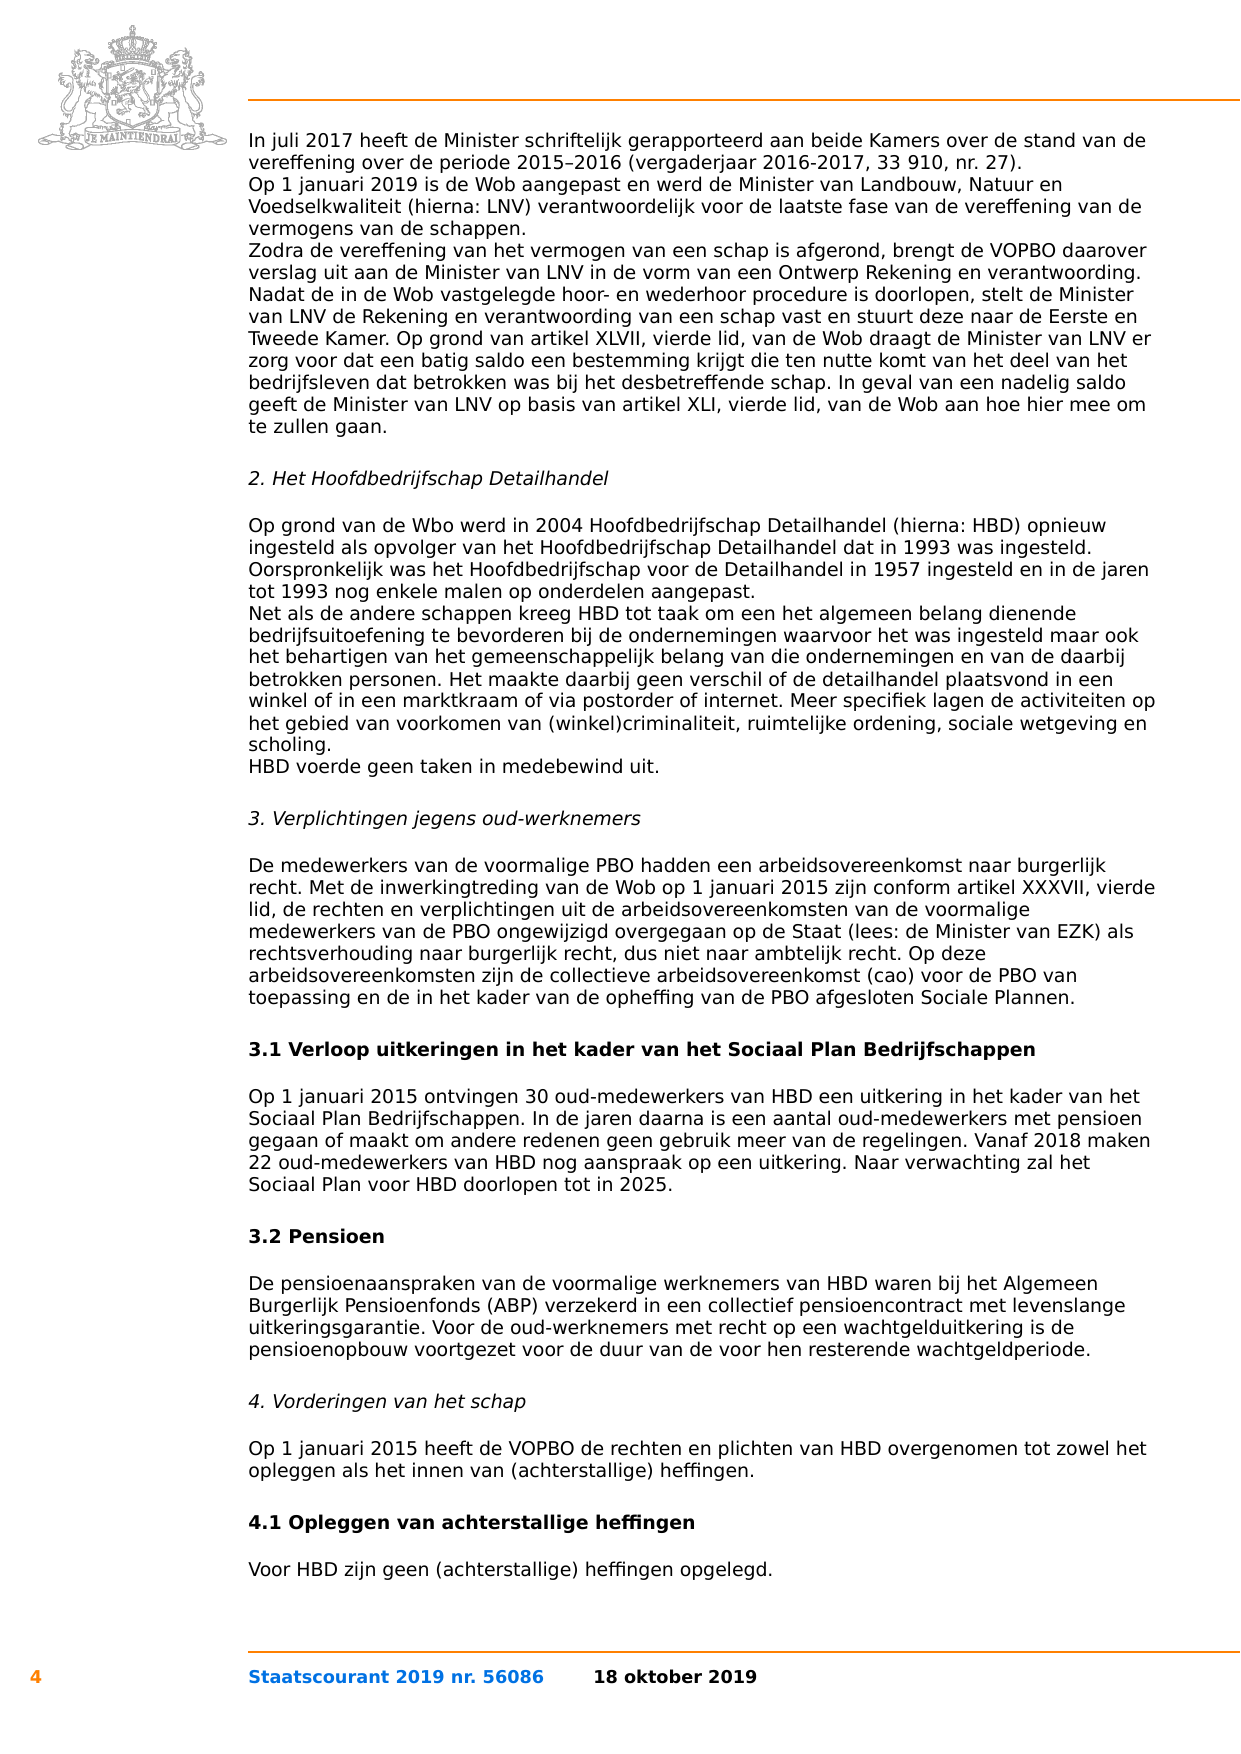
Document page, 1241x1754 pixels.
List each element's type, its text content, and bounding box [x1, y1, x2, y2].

subtitle 4.1 Opleggen van achterstallige heffingen [248, 1512, 1163, 1534]
picture [38, 25, 227, 150]
text HBD voerde geen taken in medebewind uit. [248, 756, 1163, 778]
subtitle 4. Vorderingen van het schap [248, 1391, 1163, 1413]
text Op 1 januari 2015 heeft de VOPBO de rechten en plichten van HBD overgenomen tot zowel het opleggen als het innen van (achterstallige) heffingen. [248, 1438, 1163, 1482]
text In juli 2017 heeft de Minister schriftelijk gerapporteerd aan beide Kamers over de stand van de vereffening over de periode 2015–2016 (vergaderjaar 2016-2017, 33 910, nr. 27). [248, 130, 1163, 174]
text De medewerkers van de voormalige PBO hadden een arbeidsovereenkomst naar burgerlijk recht. Met de inwerkingtreding van de Wob op 1 januari 2015 zijn conform artikel XXXVII, vierde lid, de rechten en verplichtingen uit de arbeidsovereenkomsten van de voormalige medewerkers van de PBO ongewijzigd overgegaan op de Staat (lees: de Minister van EZK) als rechtsverhouding naar burgerlijk recht, dus niet naar ambtelijk recht. Op deze arbeidsovereenkomsten zijn de collectieve arbeidsovereenkomst (cao) voor de PBO van toepassing en de in het kader van de opheffing van de PBO afgesloten Sociale Plannen. [248, 855, 1163, 1009]
text Op grond van de Wbo werd in 2004 Hoofdbedrijfschap Detailhandel (hierna: HBD) opnieuw ingesteld als opvolger van het Hoofdbedrijfschap Detailhandel dat in 1993 was ingesteld. Oorspronkelijk was het Hoofdbedrijfschap voor de Detailhandel in 1957 ingesteld en in de jaren tot 1993 nog enkele malen op onderdelen aangepast. [248, 514, 1163, 602]
subtitle 3. Verplichtingen jegens oud-werknemers [248, 808, 1163, 830]
text Voor HBD zijn geen (achterstallige) heffingen opgelegd. [248, 1559, 1163, 1581]
subtitle 3.2 Pensioen [248, 1226, 1163, 1248]
text De pensioenaanspraken van de voormalige werknemers van HBD waren bij het Algemeen Burgerlijk Pensioenfonds (ABP) verzekerd in een collectief pensioencontract met levenslange uitkeringsgarantie. Voor de oud-werknemers met recht op een wachtgelduitkering is de pensioenopbouw voortgezet voor de duur van de voor hen resterende wachtgeldperiode. [248, 1273, 1163, 1361]
text Op 1 januari 2015 ontvingen 30 oud-medewerkers van HBD een uitkering in het kader van het Sociaal Plan Bedrijfschappen. In de jaren daarna is een aantal oud-medewerkers met pensioen gegaan of maakt om andere redenen geen gebruik meer van de regelingen. Vanaf 2018 maken 22 oud-medewerkers van HBD nog aanspraak op een uitkering. Naar verwachting zal het Sociaal Plan voor HBD doorlopen tot in 2025. [248, 1086, 1163, 1196]
text Net als de andere schappen kreeg HBD tot taak om een het algemeen belang dienende bedrijfsuitoefening te bevorderen bij de ondernemingen waarvoor het was ingesteld maar ook het behartigen van het gemeenschappelijk belang van die ondernemingen en van de daarbij betrokken personen. Het maakte daarbij geen verschil of de detailhandel plaatsvond in een winkel of in een marktkraam of via postorder of internet. Meer specifiek lagen de activiteiten op het gebied van voorkomen van (winkel)criminaliteit, ruimtelijke ordening, sociale wetgeving en scholing. [248, 602, 1163, 756]
subtitle 3.1 Verloop uitkeringen in het kader van het Sociaal Plan Bedrijfschappen [248, 1039, 1163, 1061]
text Zodra de vereffening van het vermogen van een schap is afgerond, brengt de VOPBO daarover verslag uit aan de Minister van LNV in de vorm van een Ontwerp Rekening en verantwoording. Nadat de in de Wob vastgelegde hoor- en wederhoor procedure is doorlopen, stelt de Minister van LNV de Rekening en verantwoording van een schap vast en stuurt deze naar de Eerste en Tweede Kamer. Op grond van artikel XLVII, vierde lid, van de Wob draagt de Minister van LNV er zorg voor dat een batig saldo een bestemming krijgt die ten nutte komt van het deel van het bedrijfsleven dat betrokken was bij het desbetreffende schap. In geval van een nadelig saldo geeft de Minister van LNV op basis van artikel XLI, vierde lid, van de Wob aan hoe hier mee om te zullen gaan. [248, 240, 1163, 438]
text Op 1 januari 2019 is de Wob aangepast en werd de Minister van Landbouw, Natuur en Voedselkwaliteit (hierna: LNV) verantwoordelijk voor de laatste fase van de vereffening van de vermogens van de schappen. [248, 174, 1163, 240]
subtitle 2. Het Hoofdbedrijfschap Detailhandel [248, 468, 1163, 489]
